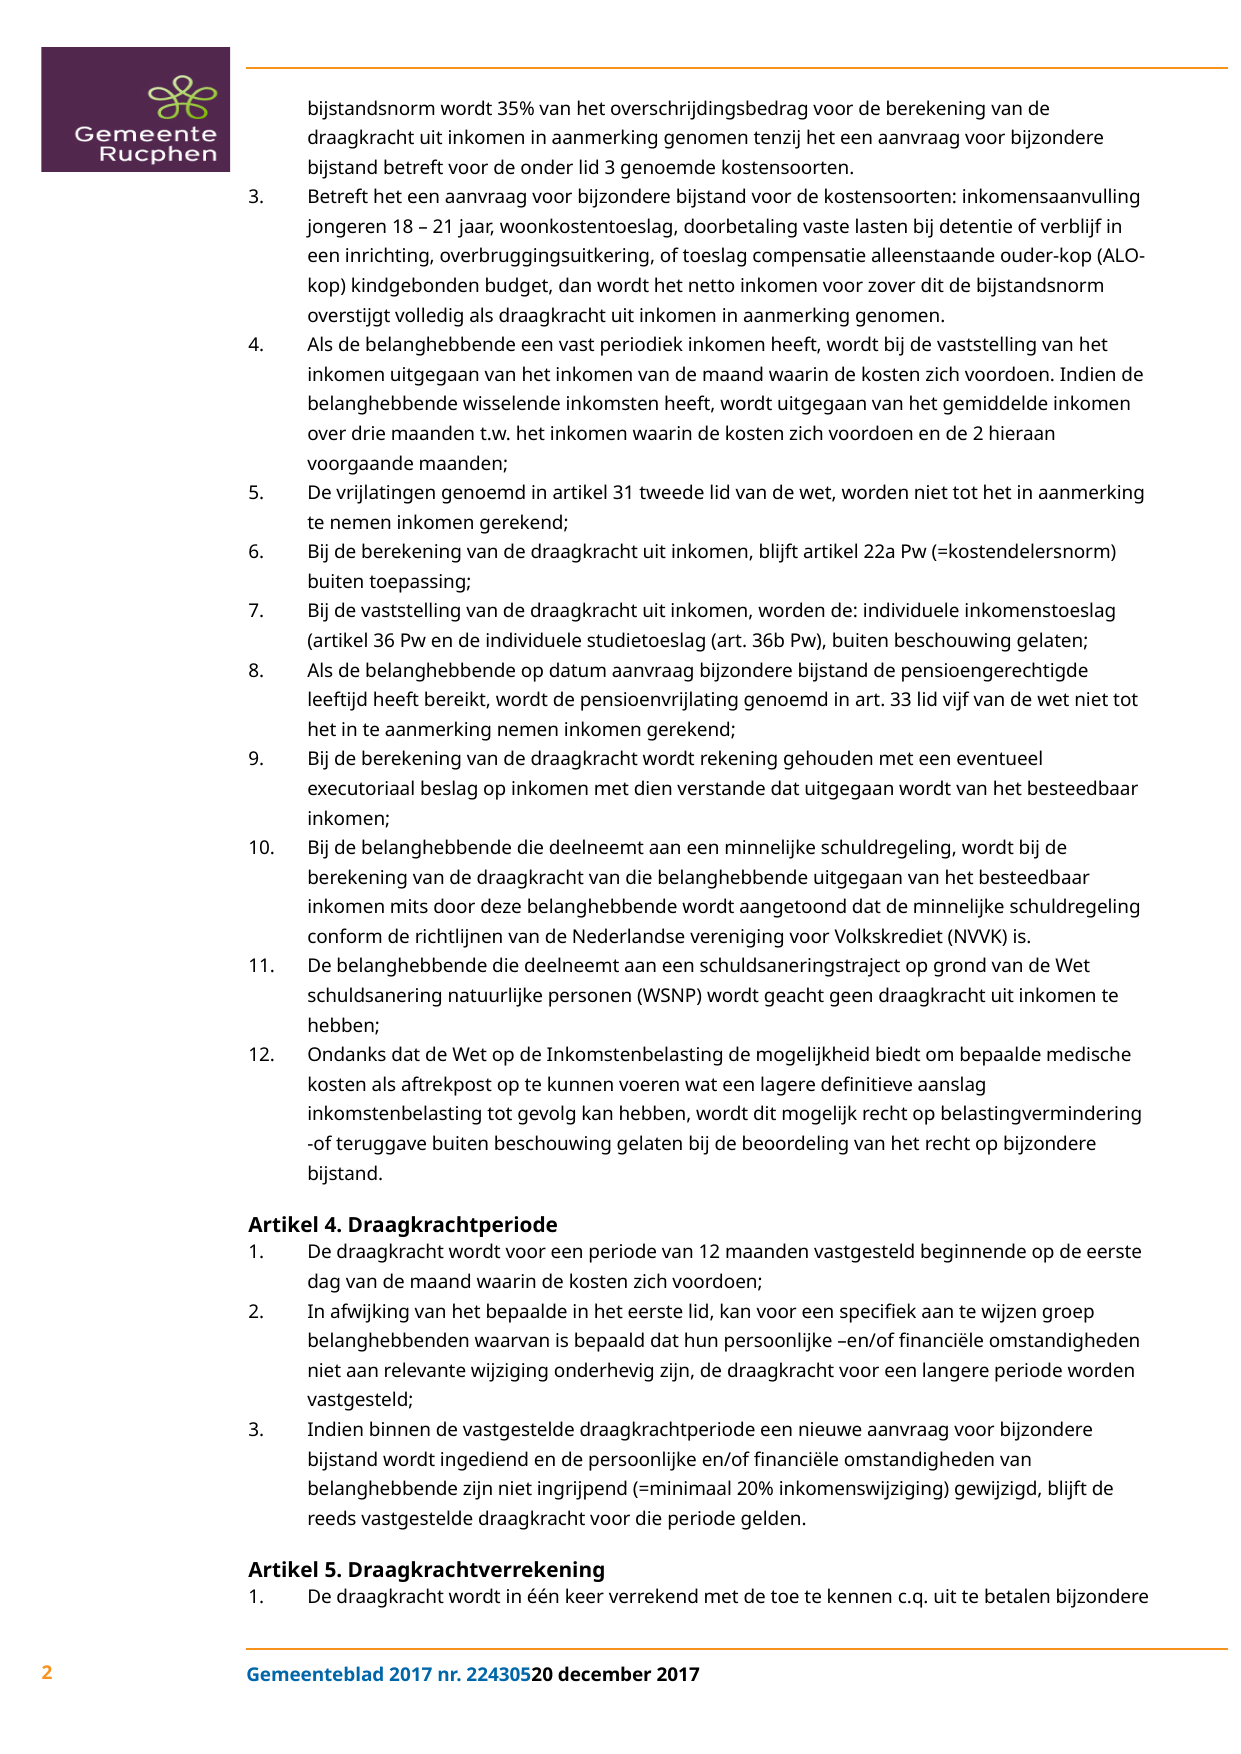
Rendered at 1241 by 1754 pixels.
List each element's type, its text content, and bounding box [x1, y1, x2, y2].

list Bij de belanghebbende die deelneemt aan een minnelijke schuldregeling, wordt bij de berekening van de draagkracht van die belanghebbende uitgegaan van het besteedbaar inkomen mits door deze belanghebbende wordt aangetoond dat de minnelijke schuldregeling conform de richtlijnen van de Nederlandse vereniging voor Volkskrediet (NVVK) is. [248, 834, 1152, 949]
list bijstandsnorm wordt 35% van het overschrijdingsbedrag voor de berekening van de draagkracht uit inkomen in aanmerking genomen tenzij het een aanvraag voor bijzondere bijstand betreft voor de onder lid 3 genoemde kostensoorten. [248, 95, 1152, 180]
list De vrijlatingen genoemd in artikel 31 tweede lid van de wet, worden niet tot het in aanmerking te nemen inkomen gerekend; [248, 479, 1152, 535]
list Ondanks dat de Wet op de Inkomstenbelasting de mogelijkheid biedt om bepaalde medische kosten als aftrekpost op te kunnen voeren wat een lagere definitieve aanslag inkomstenbelasting tot gevolg kan hebben, wordt dit mogelijk recht op belastingvermindering -of teruggave buiten beschouwing gelaten bij de beoordeling van het recht op bijzondere bijstand. [248, 1041, 1152, 1186]
list Indien binnen de vastgestelde draagkrachtperiode een nieuwe aanvraag voor bijzondere bijstand wordt ingediend en de persoonlijke en/of financiële omstandigheden van belanghebbende zijn niet ingrijpend (=minimaal 20% inkomenswijziging) gewijzigd, blijft de reeds vastgestelde draagkracht voor die periode gelden. [248, 1416, 1152, 1531]
list De draagkracht wordt voor een periode van 12 maanden vastgesteld beginnende op de eerste dag van de maand waarin de kosten zich voordoen; [248, 1239, 1152, 1294]
text Artikel 4. Draagkrachtperiode [248, 1210, 1152, 1239]
list Als de belanghebbende een vast periodiek inkomen heeft, wordt bij de vaststelling van het inkomen uitgegaan van het inkomen van de maand waarin de kosten zich voordoen. Indien de belanghebbende wisselende inkomsten heeft, wordt uitgegaan van het gemiddelde inkomen over drie maanden t.w. het inkomen waarin de kosten zich voordoen en de 2 hieraan voorgaande maanden; [248, 331, 1152, 476]
list Bij de berekening van de draagkracht uit inkomen, blijft artikel 22a Pw (=kostendelersnorm) buiten toepassing; [248, 538, 1152, 594]
list De belanghebbende die deelneemt aan een schuldsaneringstraject op grond van de Wet schuldsanering natuurlijke personen (WSNP) wordt geacht geen draagkracht uit inkomen te hebben; [248, 953, 1152, 1038]
picture [41, 47, 231, 172]
list De draagkracht wordt in één keer verrekend met de toe te kennen c.q. uit te betalen bijzondere [248, 1584, 1152, 1609]
list In afwijking van het bepaalde in het eerste lid, kan voor een specifiek aan te wijzen groep belanghebbenden waarvan is bepaald dat hun persoonlijke –en/of financiële omstandigheden niet aan relevante wijziging onderhevig zijn, de draagkracht voor een langere periode worden vastgesteld; [248, 1298, 1152, 1412]
list Bij de berekening van de draagkracht wordt rekening gehouden met een eventueel executoriaal beslag op inkomen met dien verstande dat uitgegaan wordt van het besteedbaar inkomen; [248, 746, 1152, 831]
text Artikel 5. Draagkrachtverrekening [248, 1555, 1152, 1584]
list Bij de vaststelling van de draagkracht uit inkomen, worden de: individuele inkomenstoeslag (artikel 36 Pw en de individuele studietoeslag (art. 36b Pw), buiten beschouwing gelaten; [248, 598, 1152, 653]
list Als de belanghebbende op datum aanvraag bijzondere bijstand de pensioengerechtigde leeftijd heeft bereikt, wordt de pensioenvrijlating genoemd in art. 33 lid vijf van de wet niet tot het in te aanmerking nemen inkomen gerekend; [248, 657, 1152, 742]
list Betreft het een aanvraag voor bijzondere bijstand voor de kostensoorten: inkomensaanvulling jongeren 18 – 21 jaar, woonkostentoeslag, doorbetaling vaste lasten bij detentie of verblijf in een inrichting, overbruggingsuitkering, of toeslag compensatie alleenstaande ouder-kop (ALO-kop) kindgebonden budget, dan wordt het netto inkomen voor zover dit de bijstandsnorm overstijgt volledig als draagkracht uit inkomen in aanmerking genomen. [248, 183, 1152, 328]
